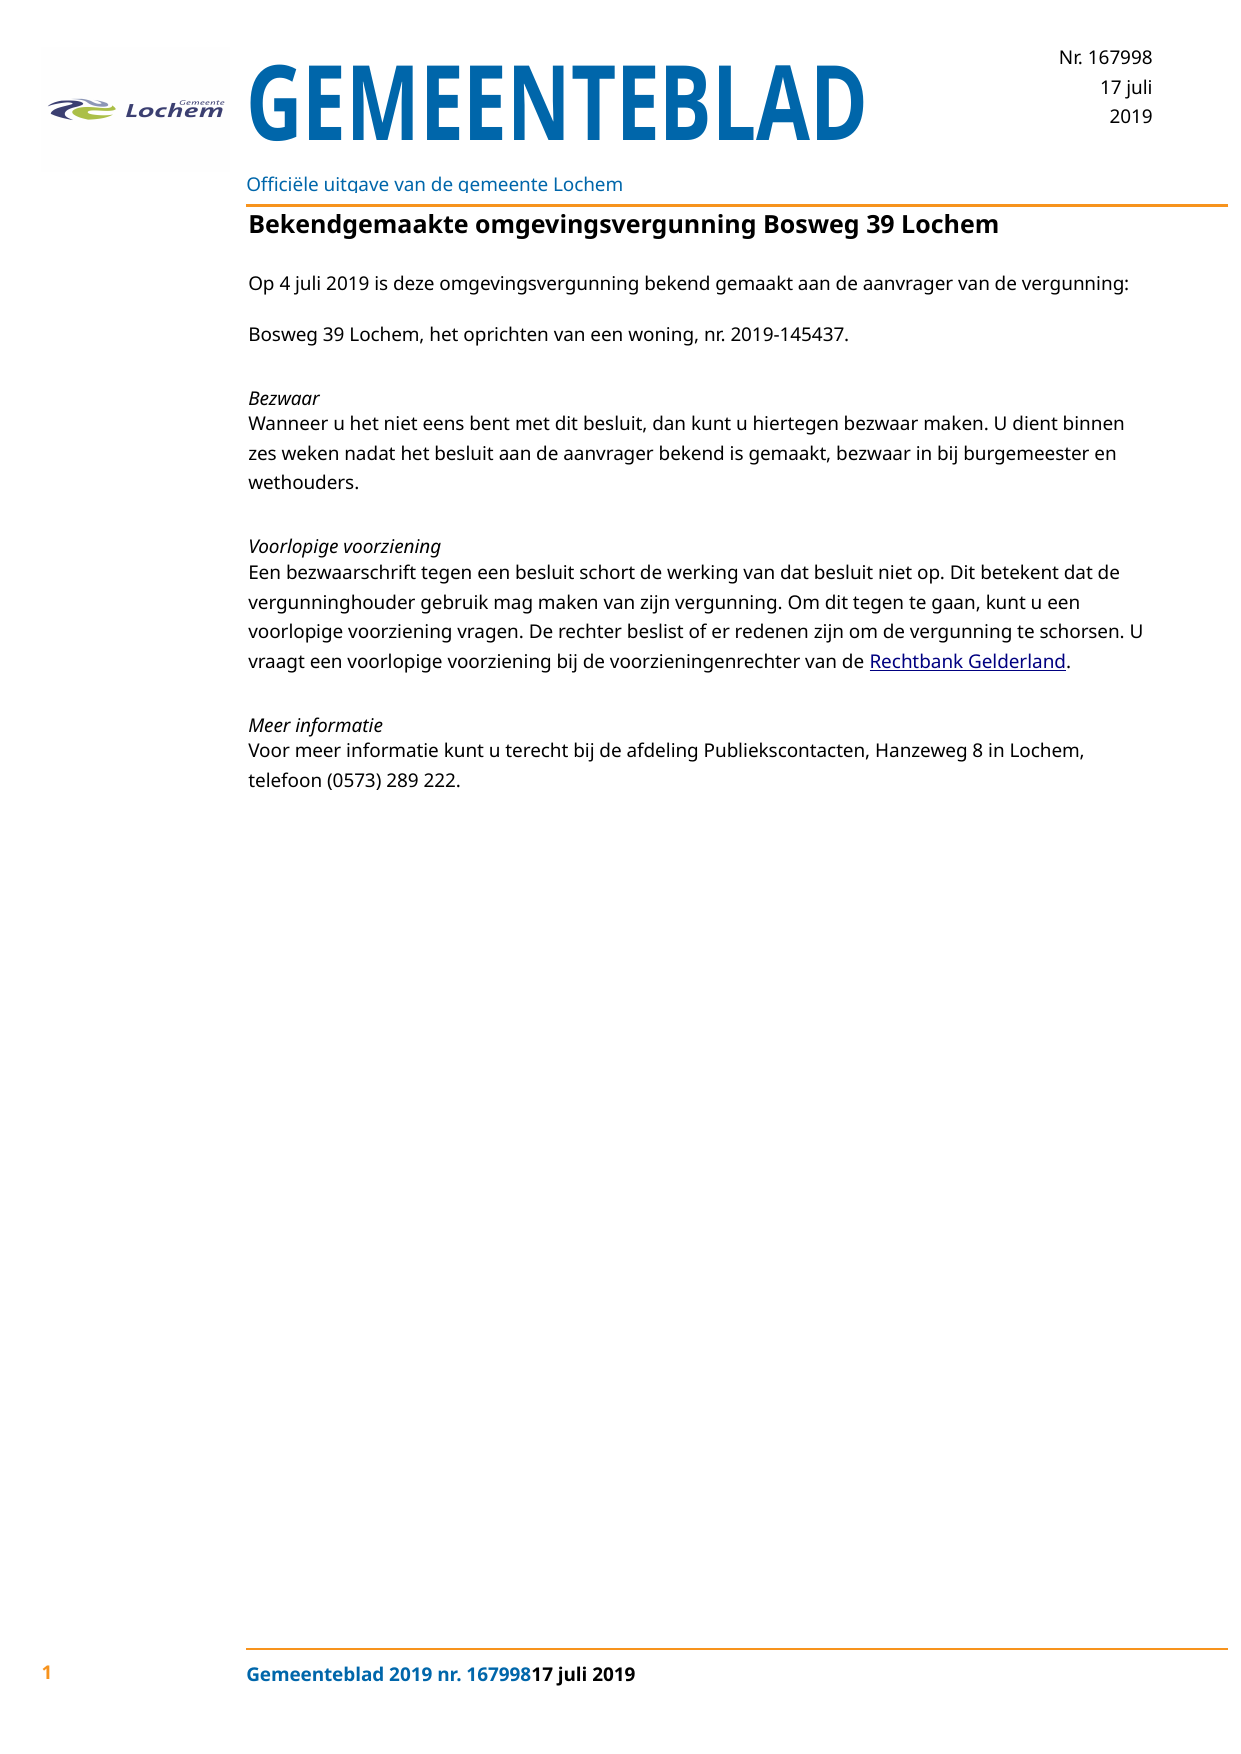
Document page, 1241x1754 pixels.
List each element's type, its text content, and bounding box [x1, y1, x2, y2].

text Voor meer informatie kunt u terecht bij de afdeling Publiekscontacten, Hanzeweg 8 in Lochem, telefoon (0573) 289 222. [248, 738, 1152, 793]
picture [41, 47, 231, 172]
text Meer informatie [248, 712, 1152, 738]
text Bezwaar [248, 385, 1152, 410]
text Voorlopige voorziening [248, 533, 1152, 559]
text Wanneer u het niet eens bent met dit besluit, dan kunt u hiertegen bezwaar maken. U dient binnen zes weken nadat het besluit aan de aanvrager bekend is gemaakt, bezwaar in bij burgemeester en wethouders. [248, 410, 1152, 495]
text Bekendgemaakte omgevingsvergunning Bosweg 39 Lochem [248, 207, 1152, 241]
text Op 4 juli 2019 is deze omgevingsvergunning bekend gemaakt aan de aanvrager van de vergunning: [248, 270, 1152, 296]
text Een bezwaarschrift tegen een besluit schort de werking van dat besluit niet op. Dit betekent dat de vergunninghouder gebruik mag maken van zijn vergunning. Om dit tegen te gaan, kunt u een voorlopige voorziening vragen. De rechter beslist of er redenen zijn om de vergunning te schorsen. U vraagt een voorlopige voorziening bij de voorzieningenrechter van de Rechtbank Gelderland. [248, 559, 1152, 674]
text Bosweg 39 Lochem, het oprichten van een woning, nr. 2019-145437. [248, 321, 1152, 346]
